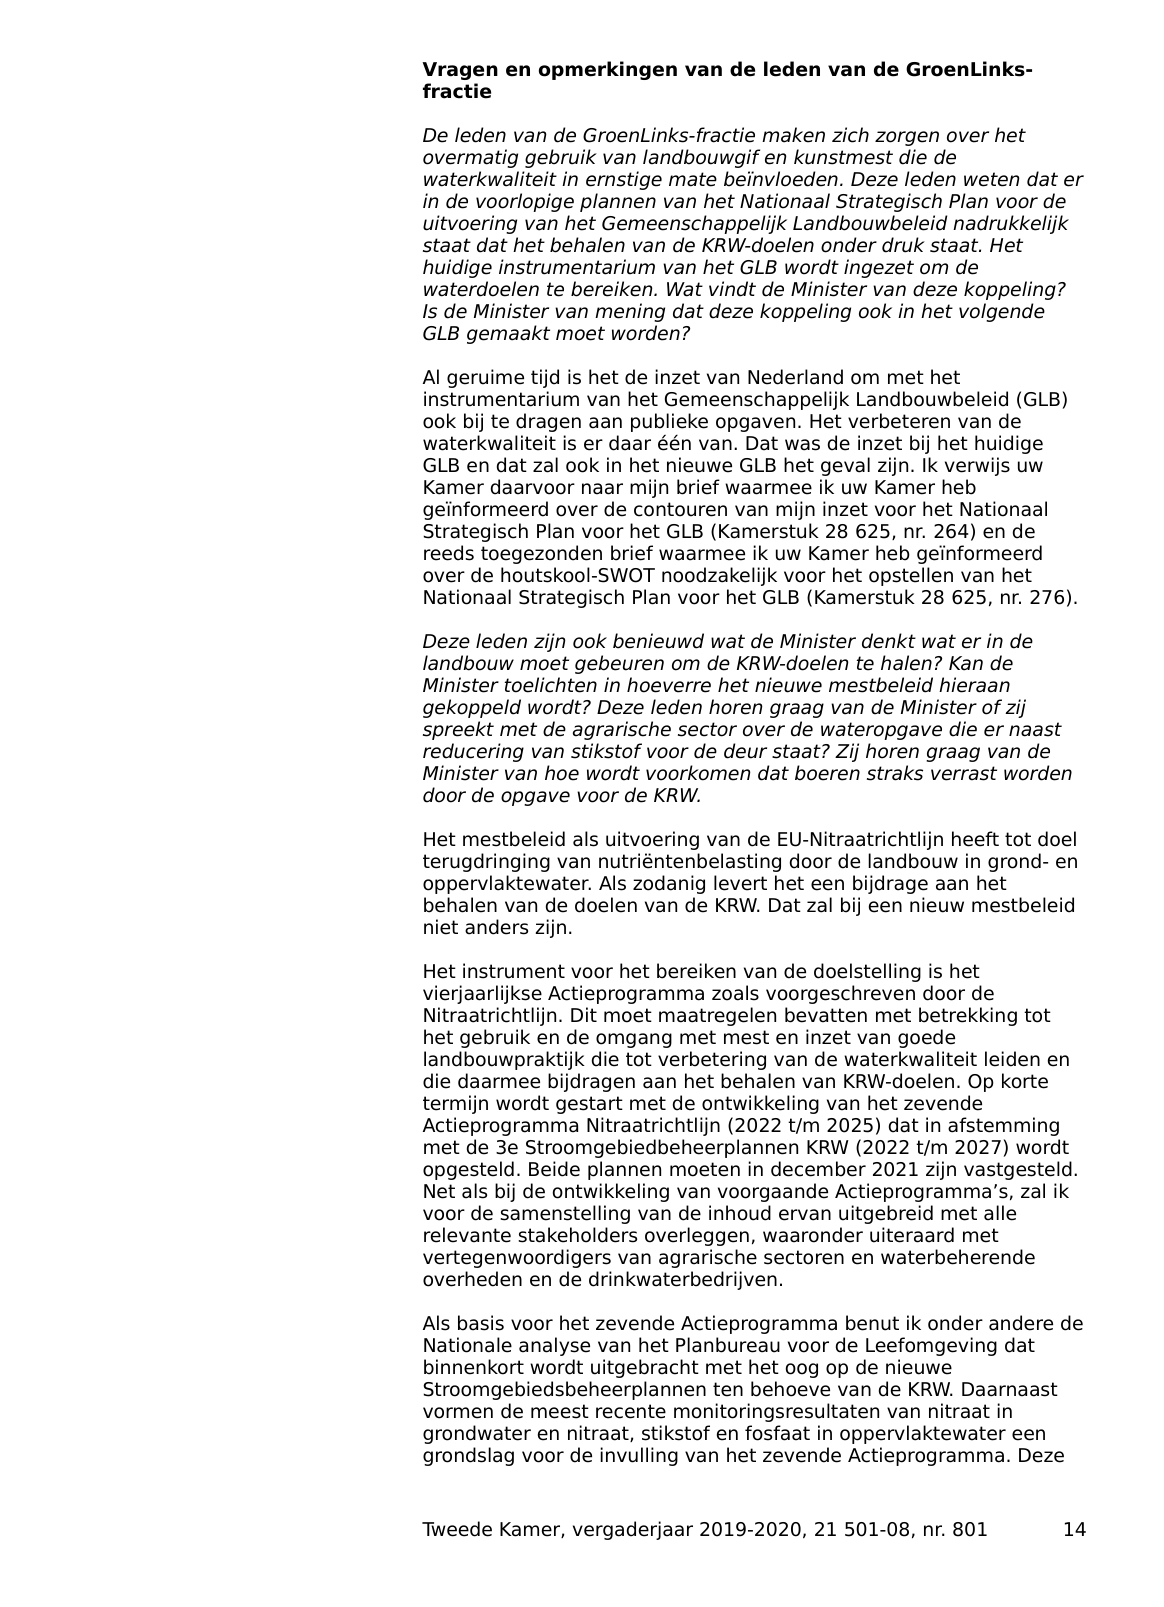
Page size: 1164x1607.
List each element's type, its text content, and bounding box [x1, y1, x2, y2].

text Al geruime tijd is het de inzet van Nederland om met het instrumentarium van het Gemeenschappelijk Landbouwbeleid (GLB) ook bij te dragen aan publieke opgaven. Het verbeteren van de waterkwaliteit is er daar één van. Dat was de inzet bij het huidige GLB en dat zal ook in het nieuwe GLB het geval zijn. Ik verwijs uw Kamer daarvoor naar mijn brief waarmee ik uw Kamer heb geïnformeerd over de contouren van mijn inzet voor het Nationaal Strategisch Plan voor het GLB (Kamerstuk 28 625, nr. 264) en de reeds toegezonden brief waarmee ik uw Kamer heb geïnformeerd over de houtskool-SWOT noodzakelijk voor het opstellen van het Nationaal Strategisch Plan voor het GLB (Kamerstuk 28 625, nr. 276). [422, 367, 1087, 609]
text De leden van de GroenLinks-fractie maken zich zorgen over het overmatig gebruik van landbouwgif en kunstmest die de waterkwaliteit in ernstige mate beïnvloeden. Deze leden weten dat er in de voorlopige plannen van het Nationaal Strategisch Plan voor de uitvoering van het Gemeenschappelijk Landbouwbeleid nadrukkelijk staat dat het behalen van de KRW-doelen onder druk staat. Het huidige instrumentarium van het GLB wordt ingezet om de waterdoelen te bereiken. Wat vindt de Minister van deze koppeling? Is de Minister van mening dat deze koppeling ook in het volgende GLB gemaakt moet worden? [422, 125, 1087, 345]
text Het instrument voor het bereiken van de doelstelling is het vierjaarlijkse Actieprogramma zoals voorgeschreven door de Nitraatrichtlijn. Dit moet maatregelen bevatten met betrekking tot het gebruik en de omgang met mest en inzet van goede landbouwpraktijk die tot verbetering van de waterkwaliteit leiden en die daarmee bijdragen aan het behalen van KRW-doelen. Op korte termijn wordt gestart met de ontwikkeling van het zevende Actieprogramma Nitraatrichtlijn (2022 t/m 2025) dat in afstemming met de 3e Stroomgebiedbeheerplannen KRW (2022 t/m 2027) wordt opgesteld. Beide plannen moeten in december 2021 zijn vastgesteld. Net als bij de ontwikkeling van voorgaande Actieprogramma’s, zal ik voor de samenstelling van de inhoud ervan uitgebreid met alle relevante stakeholders overleggen, waaronder uiteraard met vertegenwoordigers van agrarische sectoren en waterbeherende overheden en de drinkwaterbedrijven. [422, 961, 1087, 1291]
text Het mestbeleid als uitvoering van de EU-Nitraatrichtlijn heeft tot doel terugdringing van nutriëntenbelasting door de landbouw in grond- en oppervlaktewater. Als zodanig levert het een bijdrage aan het behalen van de doelen van de KRW. Dat zal bij een nieuw mestbeleid niet anders zijn. [422, 829, 1087, 939]
text Als basis voor het zevende Actieprogramma benut ik onder andere de Nationale analyse van het Planbureau voor de Leefomgeving dat binnenkort wordt uitgebracht met het oog op de nieuwe Stroomgebiedsbeheerplannen ten behoeve van de KRW. Daarnaast vormen de meest recente monitoringsresultaten van nitraat in grondwater en nitraat, stikstof en fosfaat in oppervlaktewater een grondslag voor de invulling van het zevende Actieprogramma. Deze [422, 1313, 1087, 1467]
subtitle Vragen en opmerkingen van de leden van de GroenLinks-fractie [422, 59, 1087, 103]
text Deze leden zijn ook benieuwd wat de Minister denkt wat er in de landbouw moet gebeuren om de KRW-doelen te halen? Kan de Minister toelichten in hoeverre het nieuwe mestbeleid hieraan gekoppeld wordt? Deze leden horen graag van de Minister of zij spreekt met de agrarische sector over de wateropgave die er naast reducering van stikstof voor de deur staat? Zij horen graag van de Minister van hoe wordt voorkomen dat boeren straks verrast worden door de opgave voor de KRW. [422, 631, 1087, 807]
